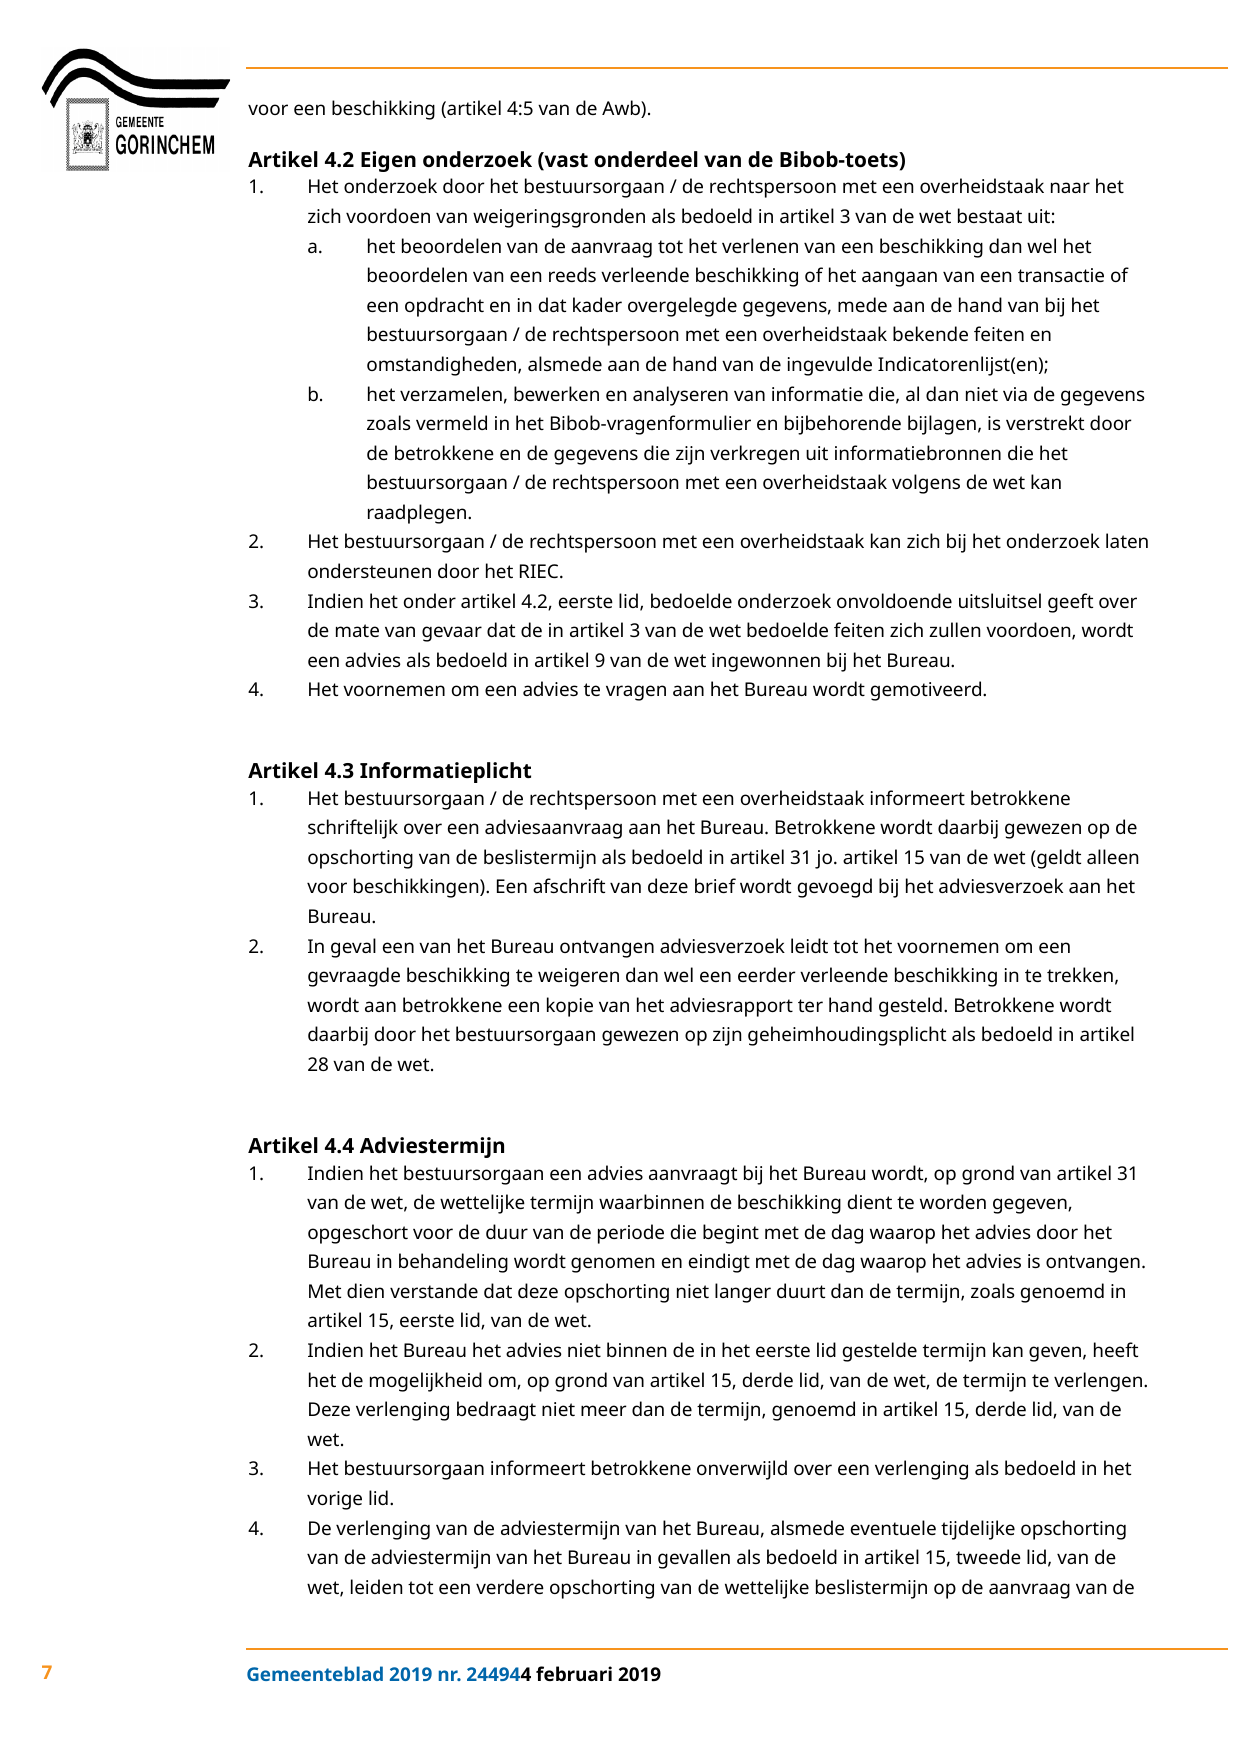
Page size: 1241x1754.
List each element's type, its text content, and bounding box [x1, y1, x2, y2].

picture [41, 47, 231, 172]
text voor een beschikking (artikel 4:5 van de Awb). [248, 95, 1152, 121]
text Artikel 4.3 Informatieplicht [248, 757, 1152, 785]
text Artikel 4.4 Adviestermijn [248, 1131, 1152, 1160]
list Het bestuursorgaan / de rechtspersoon met een overheidstaak kan zich bij het onderzoek laten ondersteunen door het RIEC. [248, 529, 1152, 584]
list Het voornemen om een advies te vragen aan het Bureau wordt gemotiveerd. [248, 677, 1152, 702]
list Indien het Bureau het advies niet binnen de in het eerste lid gestelde termijn kan geven, heeft het de mogelijkheid om, op grond van artikel 15, derde lid, van de wet, de termijn te verlengen. Deze verlenging bedraagt niet meer dan de termijn, genoemd in artikel 15, derde lid, van de wet. [248, 1337, 1152, 1452]
list De verlenging van de adviestermijn van het Bureau, alsmede eventuele tijdelijke opschorting van de adviestermijn van het Bureau in gevallen als bedoeld in artikel 15, tweede lid, van de wet, leiden tot een verdere opschorting van de wettelijke beslistermijn op de aanvraag van de [248, 1515, 1152, 1599]
list het verzamelen, bewerken en analyseren van informatie die, al dan niet via de gegevens zoals vermeld in het Bibob-vragenformulier en bijbehorende bijlagen, is verstrekt door de betrokkene en de gegevens die zijn verkregen uit informatiebronnen die het bestuursorgaan / de rechtspersoon met een overheidstaak volgens de wet kan raadplegen. [307, 381, 1152, 525]
list In geval een van het Bureau ontvangen adviesverzoek leidt tot het voornemen om een gevraagde beschikking te weigeren dan wel een eerder verleende beschikking in te trekken, wordt aan betrokkene een kopie van het adviesrapport ter hand gesteld. Betrokkene wordt daarbij door het bestuursorgaan gewezen op zijn geheimhoudingsplicht als bedoeld in artikel 28 van de wet. [248, 933, 1152, 1077]
text Artikel 4.2 Eigen onderzoek (vast onderdeel van de Bibob-toets) [248, 145, 1152, 174]
list Het bestuursorgaan / de rechtspersoon met een overheidstaak informeert betrokkene schriftelijk over een adviesaanvraag aan het Bureau. Betrokkene wordt daarbij gewezen op de opschorting van de beslistermijn als bedoeld in artikel 31 jo. artikel 15 van de wet (geldt alleen voor beschikkingen). Een afschrift van deze brief wordt gevoegd bij het adviesverzoek aan het Bureau. [248, 785, 1152, 929]
list Het onderzoek door het bestuursorgaan / de rechtspersoon met een overheidstaak naar het zich voordoen van weigeringsgronden als bedoeld in artikel 3 van de wet bestaat uit: [248, 174, 1152, 229]
list Indien het bestuursorgaan een advies aanvraagt bij het Bureau wordt, op grond van artikel 31 van de wet, de wettelijke termijn waarbinnen de beschikking dient te worden gegeven, opgeschort voor de duur van de periode die begint met de dag waarop het advies door het Bureau in behandeling wordt genomen en eindigt met de dag waarop het advies is ontvangen. Met dien verstande dat deze opschorting niet langer duurt dan de termijn, zoals genoemd in artikel 15, eerste lid, van de wet. [248, 1160, 1152, 1333]
list Indien het onder artikel 4.2, eerste lid, bedoelde onderzoek onvoldoende uitsluitsel geeft over de mate van gevaar dat de in artikel 3 van de wet bedoelde feiten zich zullen voordoen, wordt een advies als bedoeld in artikel 9 van de wet ingewonnen bij het Bureau. [248, 588, 1152, 673]
list het beoordelen van de aanvraag tot het verlenen van een beschikking dan wel het beoordelen van een reeds verleende beschikking of het aangaan van een transactie of een opdracht en in dat kader overgelegde gegevens, mede aan de hand van bij het bestuursorgaan / de rechtspersoon met een overheidstaak bekende feiten en omstandigheden, alsmede aan de hand van de ingevulde Indicatorenlijst(en); [307, 233, 1152, 377]
list Het bestuursorgaan informeert betrokkene onverwijld over een verlenging als bedoeld in het vorige lid. [248, 1456, 1152, 1511]
